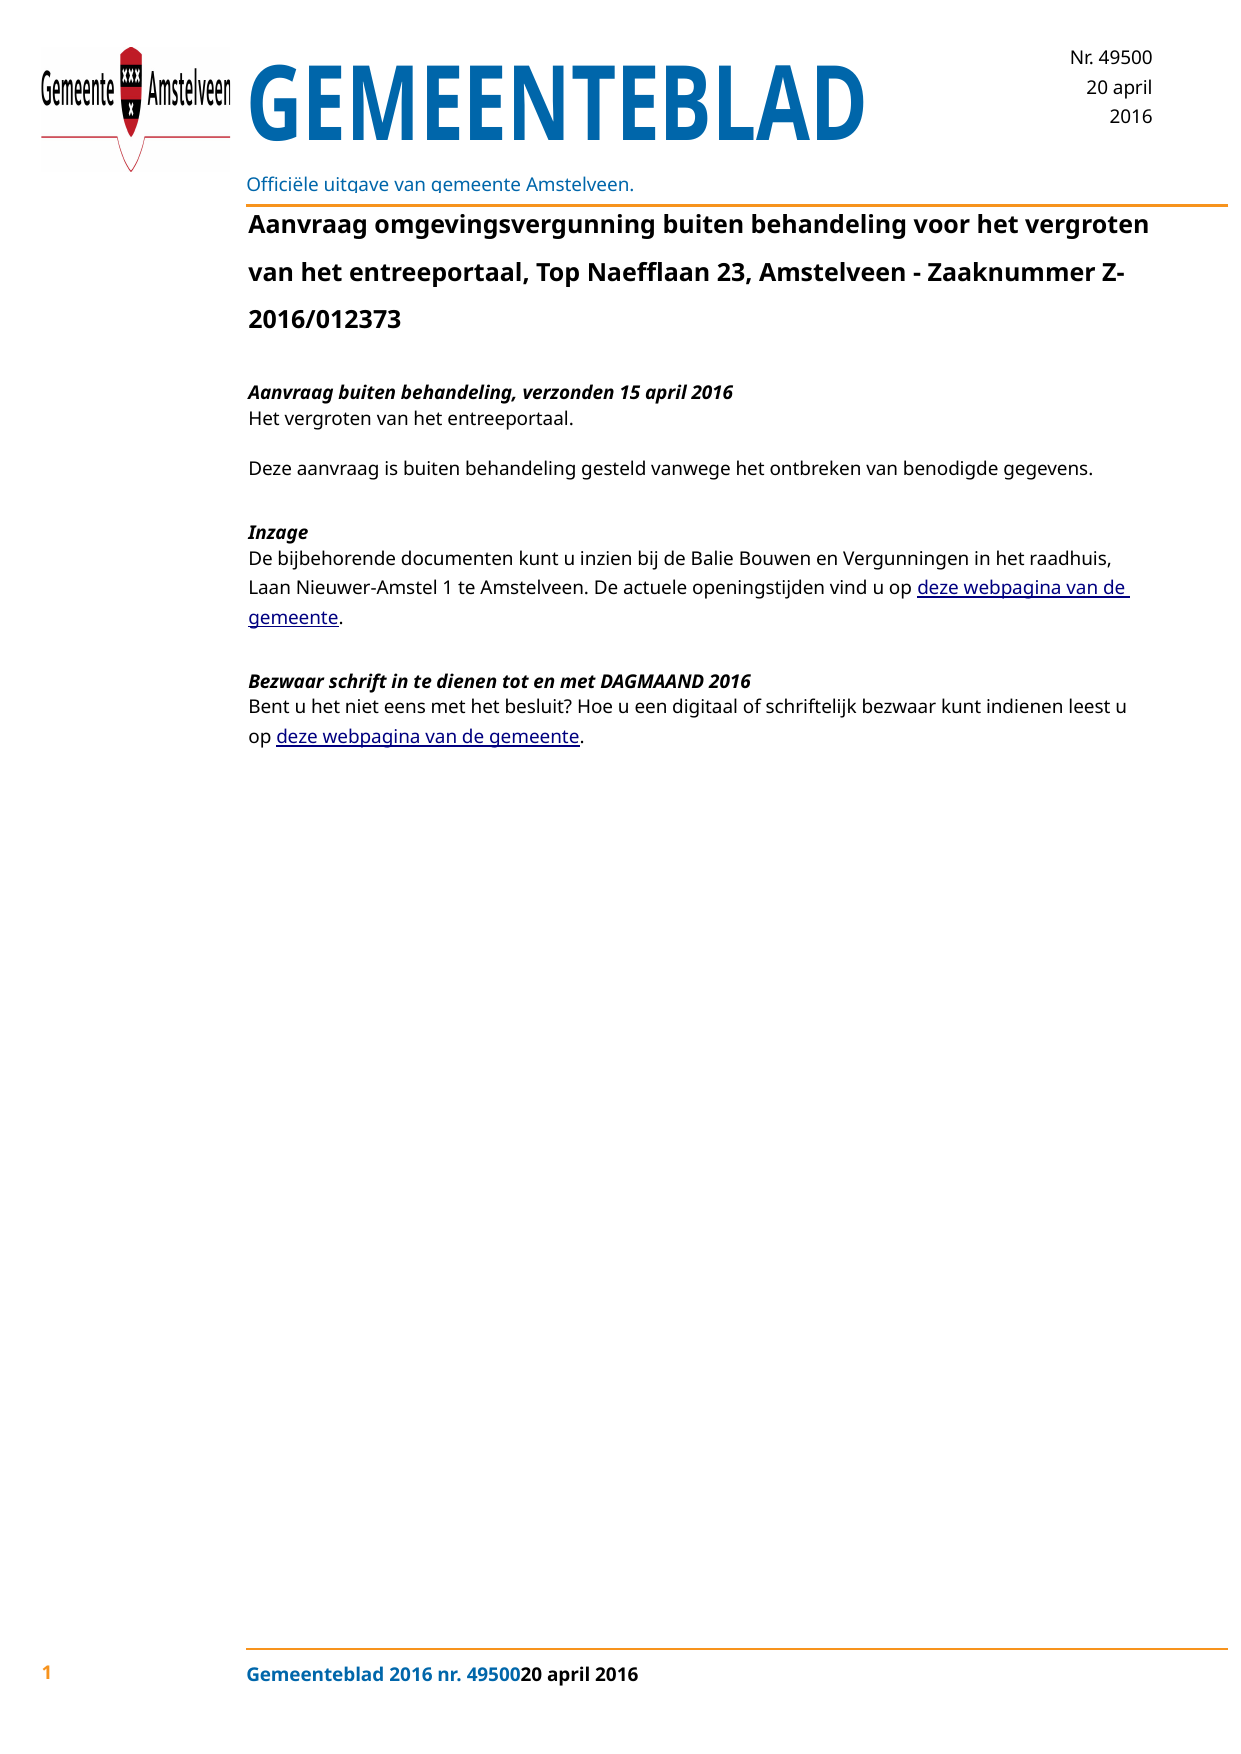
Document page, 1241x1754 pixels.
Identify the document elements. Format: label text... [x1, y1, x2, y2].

text Bezwaar schrift in te dienen tot en met DAGMAAND 2016 [248, 668, 1152, 694]
text Bent u het niet eens met het besluit? Hoe u een digitaal of schriftelijk bezwaar kunt indienen leest u op deze webpagina van de gemeente. [248, 694, 1152, 749]
text Aanvraag omgevingsvergunning buiten behandeling voor het vergroten van het entreeportaal, Top Naefflaan 23, Amstelveen - Zaaknummer Z-2016/012373 [248, 207, 1152, 336]
text Deze aanvraag is buiten behandeling gesteld vanwege het ontbreken van benodigde gegevens. [248, 455, 1152, 481]
text De bijbehorende documenten kunt u inzien bij de Balie Bouwen en Vergunningen in het raadhuis, Laan Nieuwer-Amstel 1 te Amstelveen. De actuele openingstijden vind u op deze webpagina van de gemeente. [248, 545, 1152, 630]
picture [41, 47, 231, 172]
text Aanvraag buiten behandeling, verzonden 15 april 2016 [248, 379, 1152, 405]
text Het vergroten van het entreeportaal. [248, 405, 1152, 431]
text Inzage [248, 519, 1152, 545]
